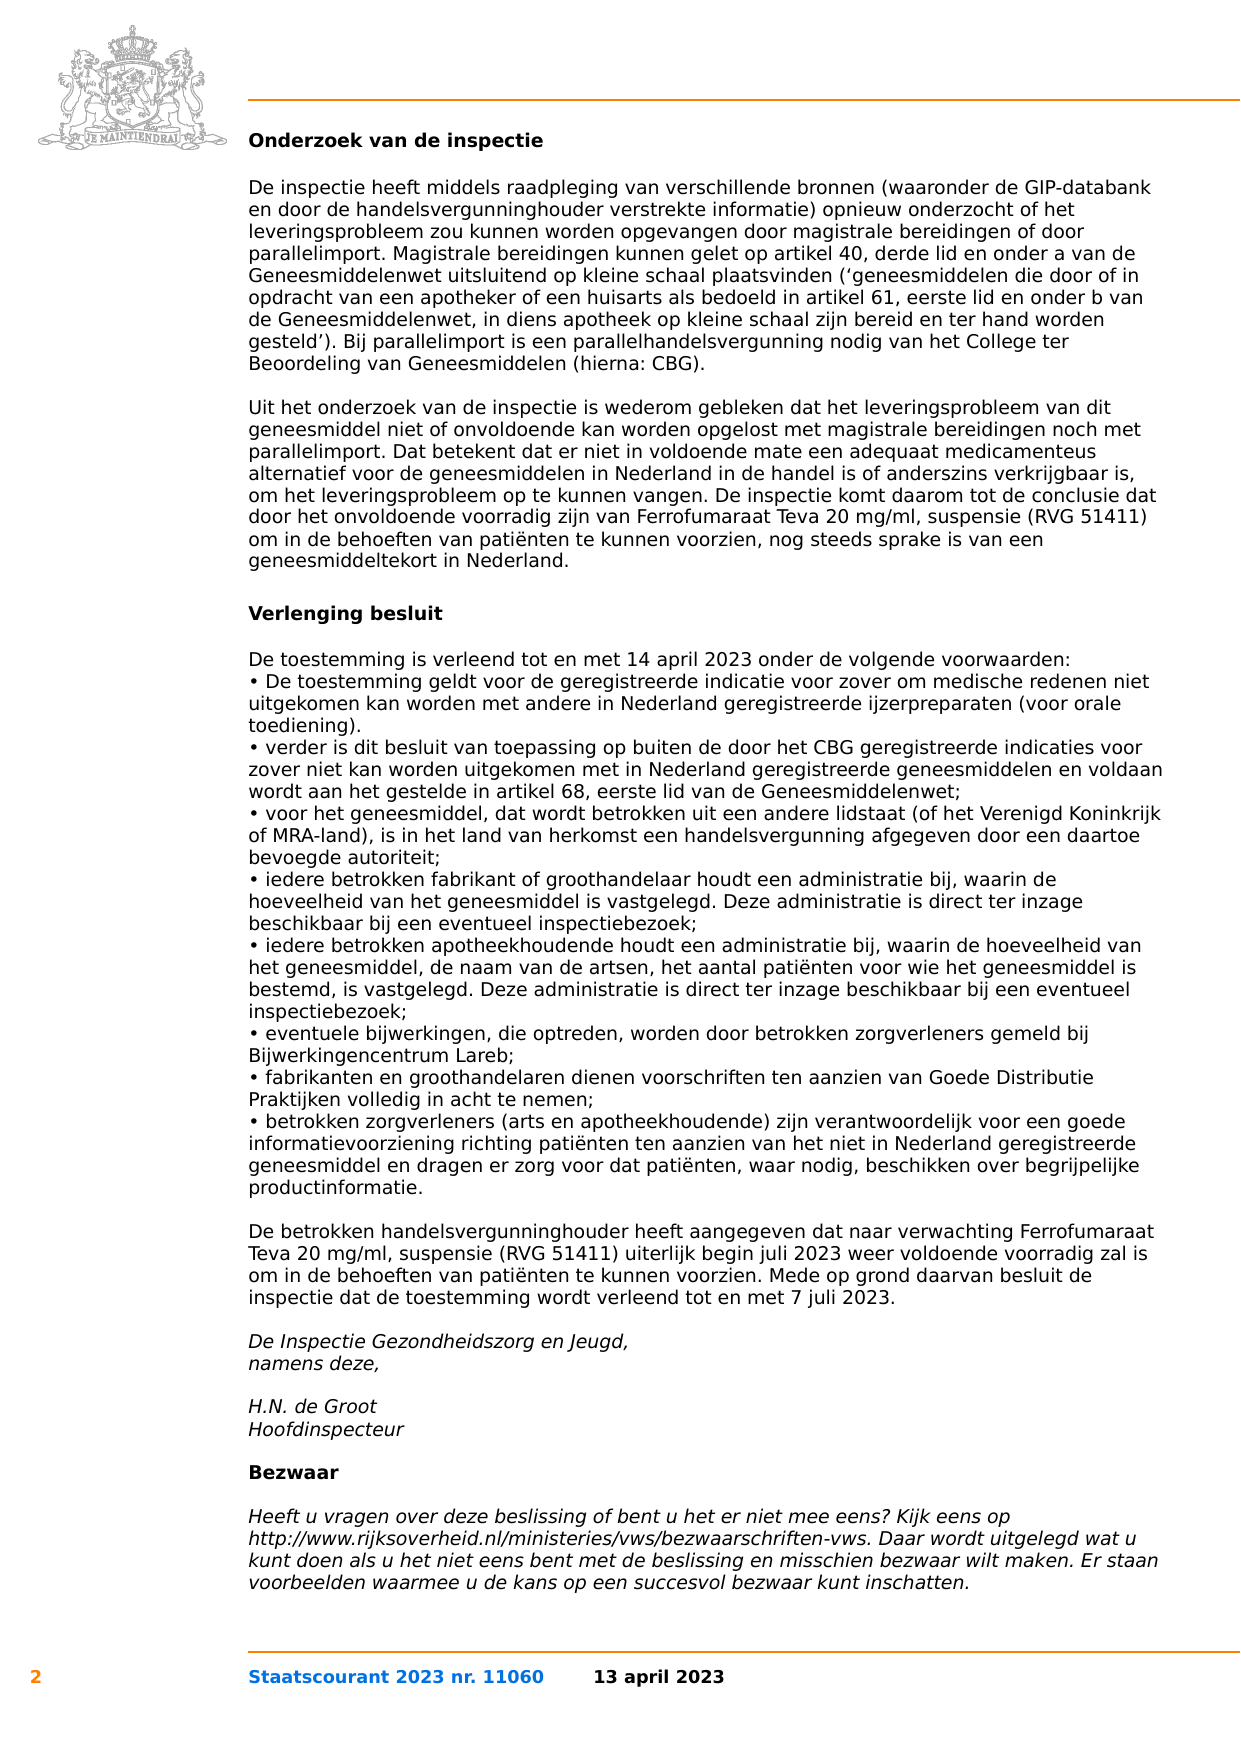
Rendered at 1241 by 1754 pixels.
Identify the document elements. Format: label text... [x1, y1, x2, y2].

text • iedere betrokken apotheekhoudende houdt een administratie bij, waarin de hoeveelheid van het geneesmiddel, de naam van de artsen, het aantal patiënten voor wie het geneesmiddel is bestemd, is vastgelegd. Deze administratie is direct ter inzage beschikbaar bij een eventueel inspectiebezoek; [248, 935, 1163, 1023]
text • betrokken zorgverleners (arts en apotheekhoudende) zijn verantwoordelijk voor een goede informatievoorziening richting patiënten ten aanzien van het niet in Nederland geregistreerde geneesmiddel en dragen er zorg voor dat patiënten, waar nodig, beschikken over begrijpelijke productinformatie. [248, 1111, 1163, 1199]
text • eventuele bijwerkingen, die optreden, worden door betrokken zorgverleners gemeld bij Bijwerkingencentrum Lareb; [248, 1023, 1163, 1067]
text Heeft u vragen over deze beslissing of bent u het er niet mee eens? Kijk eens op http://www.rijksoverheid.nl/ministeries/vws/bezwaarschriften-vws. Daar wordt uitgelegd wat u kunt doen als u het niet eens bent met de beslissing en misschien bezwaar wilt maken. Er staan voorbeelden waarmee u de kans op een succesvol bezwaar kunt inschatten. [248, 1506, 1163, 1594]
text • De toestemming geldt voor de geregistreerde indicatie voor zover om medische redenen niet uitgekomen kan worden met andere in Nederland geregistreerde ijzerpreparaten (voor orale toediening). [248, 671, 1163, 737]
text • voor het geneesmiddel, dat wordt betrokken uit een andere lidstaat (of het Verenigd Koninkrijk of MRA-land), is in het land van herkomst een handelsvergunning afgegeven door een daartoe bevoegde autoriteit; [248, 803, 1163, 869]
text • iedere betrokken fabrikant of groothandelaar houdt een administratie bij, waarin de hoeveelheid van het geneesmiddel is vastgelegd. Deze administratie is direct ter inzage beschikbaar bij een eventueel inspectiebezoek; [248, 869, 1163, 935]
text Uit het onderzoek van de inspectie is wederom gebleken dat het leveringsprobleem van dit geneesmiddel niet of onvoldoende kan worden opgelost met magistrale bereidingen noch met parallelimport. Dat betekent dat er niet in voldoende mate een adequaat medicamenteus alternatief voor de geneesmiddelen in Nederland in de handel is of anderszins verkrijgbaar is, om het leveringsprobleem op te kunnen vangen. De inspectie komt daarom tot de conclusie dat door het onvoldoende voorradig zijn van Ferrofumaraat Teva 20 mg/ml, suspensie (RVG 51411) om in de behoeften van patiënten te kunnen voorzien, nog steeds sprake is van een geneesmiddeltekort in Nederland. [248, 397, 1163, 572]
text • verder is dit besluit van toepassing op buiten de door het CBG geregistreerde indicaties voor zover niet kan worden uitgekomen met in Nederland geregistreerde geneesmiddelen en voldaan wordt aan het gestelde in artikel 68, eerste lid van de Geneesmiddelenwet; [248, 737, 1163, 803]
text De Inspectie Gezondheidszorg en Jeugd, namens deze, H.N. de Groot Hoofdinspecteur [248, 1331, 1163, 1440]
text De betrokken handelsvergunninghouder heeft aangegeven dat naar verwachting Ferrofumaraat Teva 20 mg/ml, suspensie (RVG 51411) uiterlijk begin juli 2023 weer voldoende voorradig zal is om in de behoeften van patiënten te kunnen voorzien. Mede op grond daarvan besluit de inspectie dat de toestemming wordt verleend tot en met 7 juli 2023. [248, 1221, 1163, 1309]
text De toestemming is verleend tot en met 14 april 2023 onder de volgende voorwaarden: [248, 649, 1163, 671]
subtitle Onderzoek van de inspectie [248, 130, 1163, 152]
text Bezwaar [248, 1462, 1163, 1484]
text • fabrikanten en groothandelaren dienen voorschriften ten aanzien van Goede Distributie Praktijken volledig in acht te nemen; [248, 1067, 1163, 1111]
picture [38, 25, 227, 150]
text De inspectie heeft middels raadpleging van verschillende bronnen (waaronder de GIP-databank en door de handelsvergunninghouder verstrekte informatie) opnieuw onderzocht of het leveringsprobleem zou kunnen worden opgevangen door magistrale bereidingen of door parallelimport. Magistrale bereidingen kunnen gelet op artikel 40, derde lid en onder a van de Geneesmiddelenwet uitsluitend op kleine schaal plaatsvinden (‘geneesmiddelen die door of in opdracht van een apotheker of een huisarts als bedoeld in artikel 61, eerste lid en onder b van de Geneesmiddelenwet, in diens apotheek op kleine schaal zijn bereid en ter hand worden gesteld’). Bij parallelimport is een parallelhandelsvergunning nodig van het College ter Beoordeling van Geneesmiddelen (hierna: CBG). [248, 177, 1163, 375]
subtitle Verlenging besluit [248, 602, 1163, 624]
